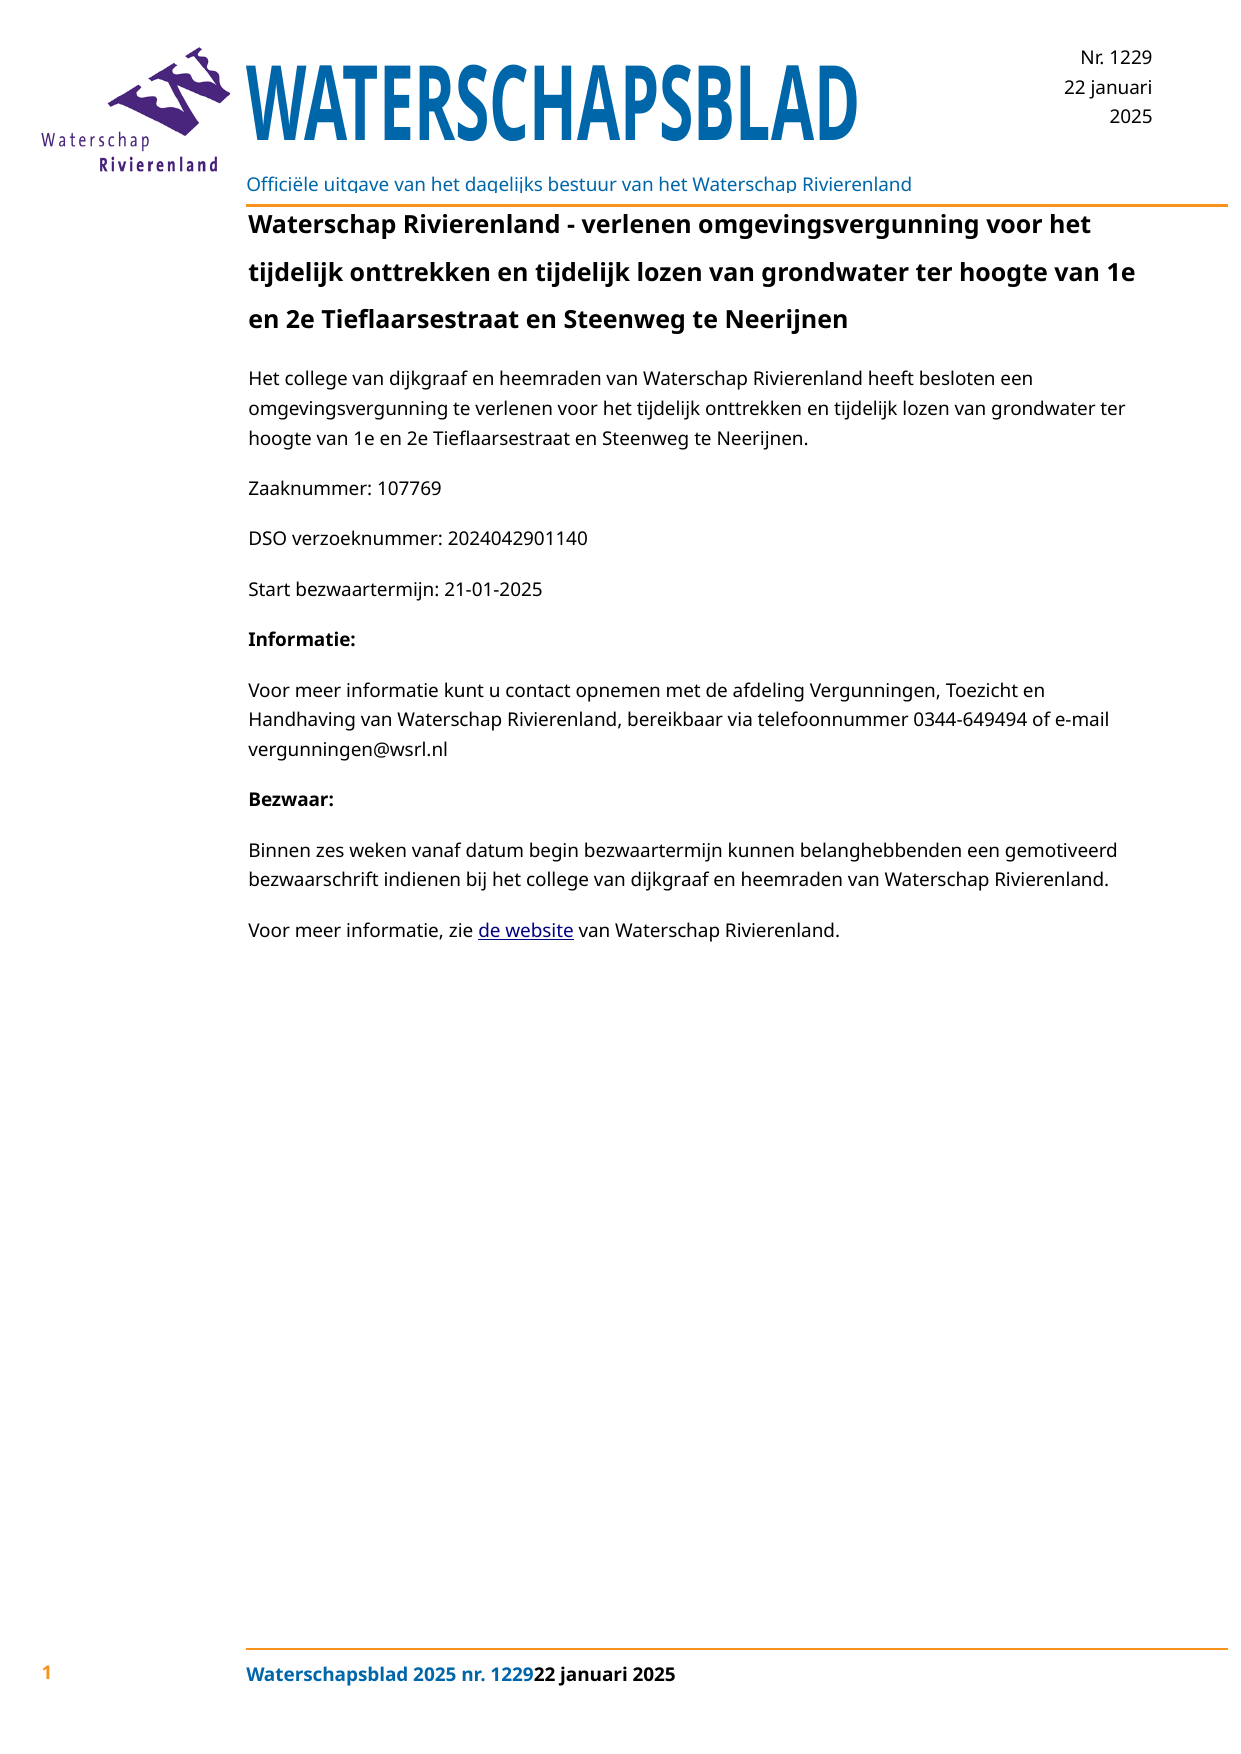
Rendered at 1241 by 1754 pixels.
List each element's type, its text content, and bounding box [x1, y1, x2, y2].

text Binnen zes weken vanaf datum begin bezwaartermijn kunnen belanghebbenden een gemotiveerd bezwaarschrift indienen bij het college van dijkgraaf en heemraden van Waterschap Rivierenland. [248, 837, 1152, 892]
picture [41, 47, 231, 172]
text Voor meer informatie, zie de website van Waterschap Rivierenland. [248, 917, 1152, 942]
text Het college van dijkgraaf en heemraden van Waterschap Rivierenland heeft besloten een omgevingsvergunning te verlenen voor het tijdelijk onttrekken en tijdelijk lozen van grondwater ter hoogte van 1e en 2e Tieflaarsestraat en Steenweg te Neerijnen. [248, 366, 1152, 450]
text Voor meer informatie kunt u contact opnemen met de afdeling Vergunningen, Toezicht en Handhaving van Waterschap Rivierenland, bereikbaar via telefoonnummer 0344-649494 of e-mail vergunningen@wsrl.nl [248, 677, 1152, 762]
text Informatie: [248, 626, 1152, 652]
text Zaaknummer: 107769 [248, 475, 1152, 501]
text DSO verzoeknummer: 2024042901140 [248, 526, 1152, 551]
text Bezwaar: [248, 786, 1152, 812]
text Waterschap Rivierenland - verlenen omgevingsvergunning voor het tijdelijk onttrekken en tijdelijk lozen van grondwater ter hoogte van 1e en 2e Tieflaarsestraat en Steenweg te Neerijnen [248, 207, 1152, 336]
text Start bezwaartermijn: 21-01-2025 [248, 576, 1152, 602]
